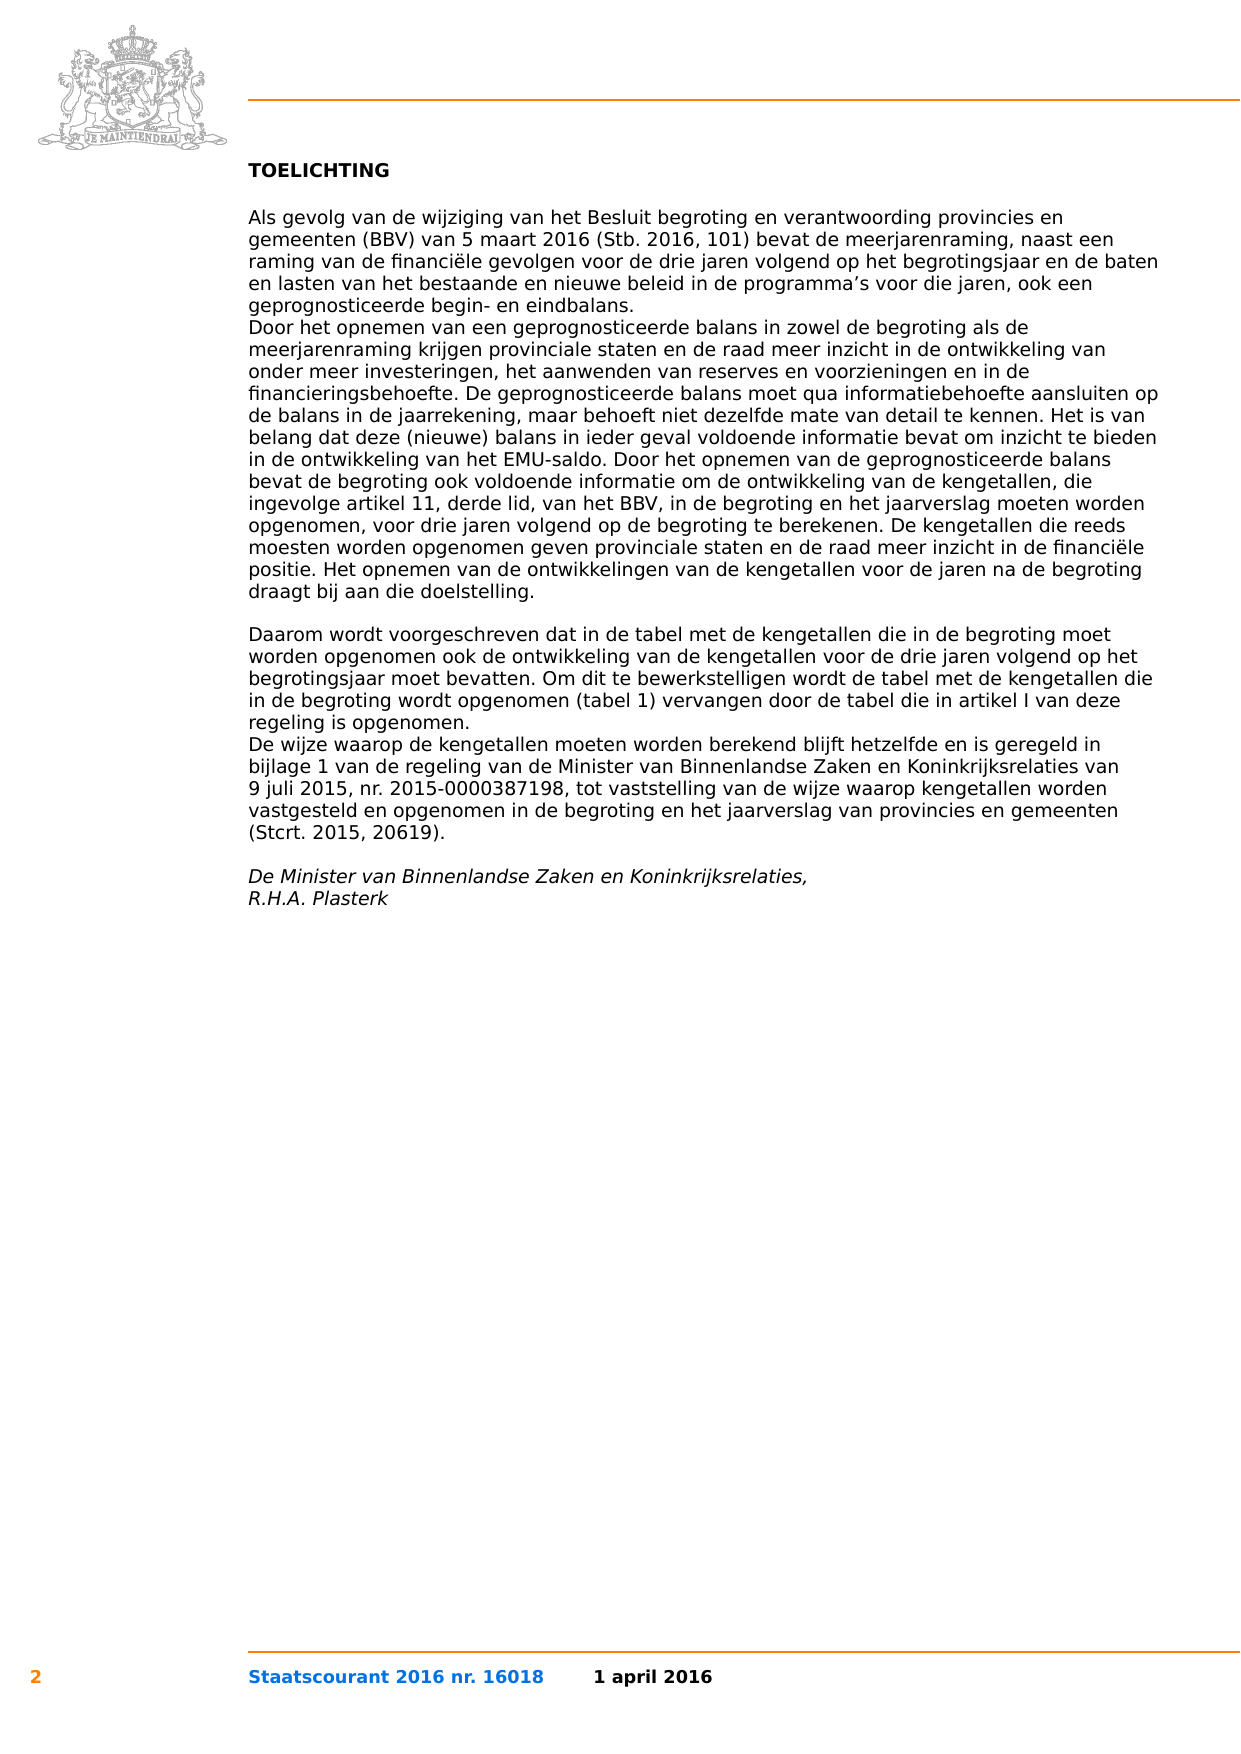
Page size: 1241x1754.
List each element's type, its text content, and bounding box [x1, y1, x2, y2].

text Als gevolg van de wijziging van het Besluit begroting en verantwoording provincies en gemeenten (BBV) van 5 maart 2016 (Stb. 2016, 101) bevat de meerjarenraming, naast een raming van de financiële gevolgen voor de drie jaren volgend op het begrotingsjaar en de baten en lasten van het bestaande en nieuwe beleid in de programma’s voor die jaren, ook een geprognosticeerde begin- en eindbalans. [248, 207, 1163, 317]
text De Minister van Binnenlandse Zaken en Koninkrijksrelaties, R.H.A. Plasterk [248, 866, 1163, 910]
text Door het opnemen van een geprognosticeerde balans in zowel de begroting als de meerjarenraming krijgen provinciale staten en de raad meer inzicht in de ontwikkeling van onder meer investeringen, het aanwenden van reserves en voorzieningen en in de financieringsbehoefte. De geprognosticeerde balans moet qua informatiebehoefte aansluiten op de balans in de jaarrekening, maar behoeft niet dezelfde mate van detail te kennen. Het is van belang dat deze (nieuwe) balans in ieder geval voldoende informatie bevat om inzicht te bieden in de ontwikkeling van het EMU-saldo. Door het opnemen van de geprognosticeerde balans bevat de begroting ook voldoende informatie om de ontwikkeling van de kengetallen, die ingevolge artikel 11, derde lid, van het BBV, in de begroting en het jaarverslag moeten worden opgenomen, voor drie jaren volgend op de begroting te berekenen. De kengetallen die reeds moesten worden opgenomen geven provinciale staten en de raad meer inzicht in de financiële positie. Het opnemen van de ontwikkelingen van de kengetallen voor de jaren na de begroting draagt bij aan die doelstelling. [248, 317, 1163, 602]
picture [38, 25, 227, 150]
text De wijze waarop de kengetallen moeten worden berekend blijft hetzelfde en is geregeld in bijlage 1 van de regeling van de Minister van Binnenlandse Zaken en Koninkrijksrelaties van 9 juli 2015, nr. 2015-0000387198, tot vaststelling van de wijze waarop kengetallen worden vastgesteld en opgenomen in de begroting en het jaarverslag van provincies en gemeenten (Stcrt. 2015, 20619). [248, 734, 1163, 844]
subtitle TOELICHTING [248, 160, 1163, 182]
text Daarom wordt voorgeschreven dat in de tabel met de kengetallen die in de begroting moet worden opgenomen ook de ontwikkeling van de kengetallen voor de drie jaren volgend op het begrotingsjaar moet bevatten. Om dit te bewerkstelligen wordt de tabel met de kengetallen die in de begroting wordt opgenomen (tabel 1) vervangen door de tabel die in artikel I van deze regeling is opgenomen. [248, 624, 1163, 734]
